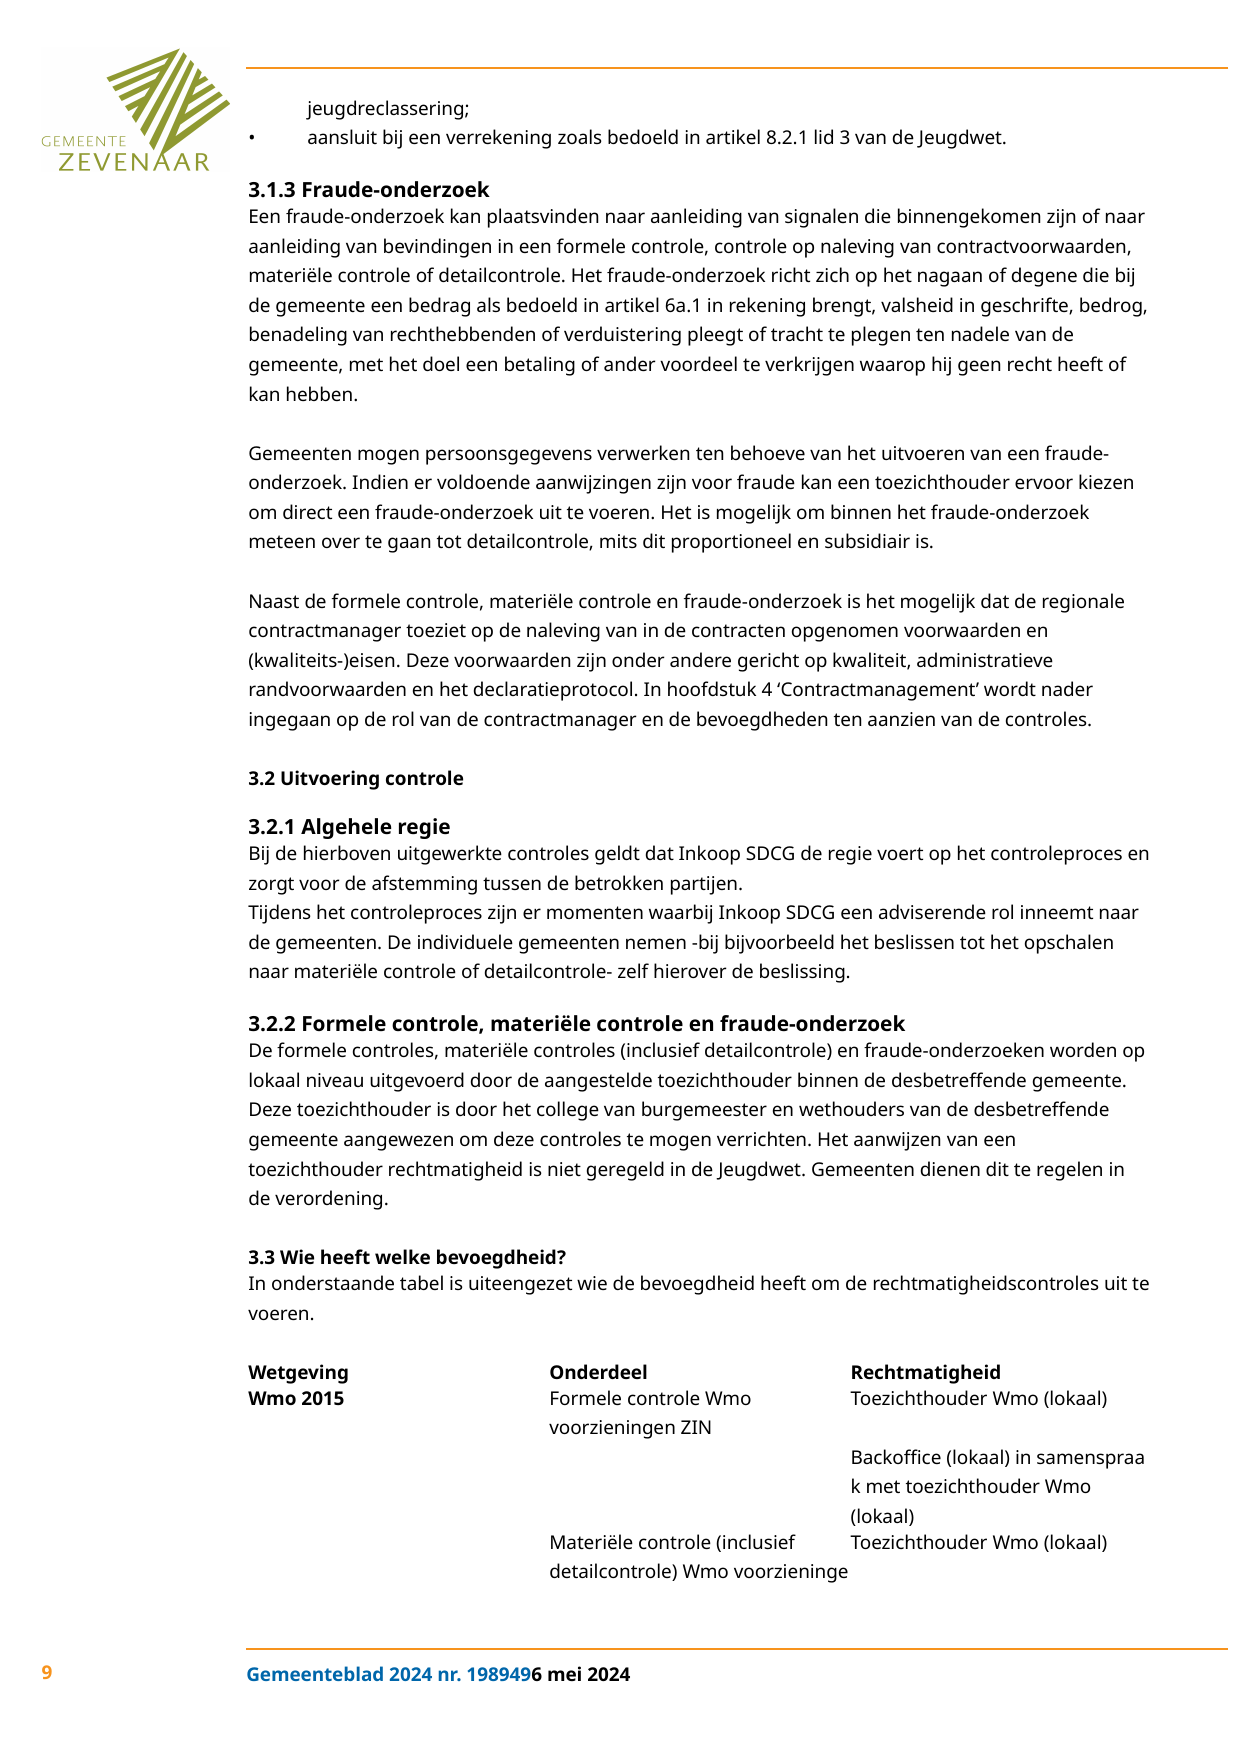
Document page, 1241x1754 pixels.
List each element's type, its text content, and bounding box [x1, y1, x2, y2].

table_cell [248, 1529, 549, 1584]
table_header Rechtmatigheid [850, 1359, 1152, 1385]
text 3.1.3 Fraude-onderzoek [248, 175, 1152, 203]
text Naast de formele controle, materiële controle en fraude-onderzoek is het mogelijk dat de regionale contractmanager toeziet op de naleving van in de contracten opgenomen voorwaarden en (kwaliteits-)eisen. Deze voorwaarden zijn onder andere gericht op kwaliteit, administratieve randvoorwaarden en het declaratieprotocol. In hoofdstuk 4 ‘Contractmanagement’ wordt nader ingegaan op de rol van de contractmanager en de bevoegdheden ten aanzien van de controles. [248, 588, 1152, 732]
text 3.2 Uitvoering controle [248, 765, 1152, 791]
text 3.2.2 Formele controle, materiële controle en fraude-onderzoek [248, 1009, 1152, 1037]
table_cell Wmo 2015 [248, 1385, 549, 1529]
table_header Onderdeel [549, 1359, 850, 1385]
text Een fraude-onderzoek kan plaatsvinden naar aanleiding van signalen die binnengekomen zijn of naar aanleiding van bevindingen in een formele controle, controle op naleving van contractvoorwaarden, materiële controle of detailcontrole. Het fraude-onderzoek richt zich op het nagaan of degene die bij de gemeente een bedrag als bedoeld in artikel 6a.1 in rekening brengt, valsheid in geschrifte, bedrog, benadeling van rechthebbenden of verduistering pleegt of tracht te plegen ten nadele van de gemeente, met het doel een betaling of ander voordeel te verkrijgen waarop hij geen recht heeft of kan hebben. [248, 203, 1152, 406]
table_header Wetgeving [248, 1359, 549, 1385]
table_cell Materiële controle (inclusief detailcontrole) Wmo voorzieninge [549, 1529, 850, 1584]
list jeugdreclassering; [248, 95, 1152, 121]
text Tijdens het controleproces zijn er momenten waarbij Inkoop SDCG een adviserende rol inneemt naar de gemeenten. De individuele gemeenten nemen -bij bijvoorbeeld het beslissen tot het opschalen naar materiële controle of detailcontrole- zelf hierover de beslissing. [248, 899, 1152, 984]
text Bij de hierboven uitgewerkte controles geldt dat Inkoop SDCG de regie voert op het controleproces en zorgt voor de afstemming tussen de betrokken partijen. [248, 840, 1152, 896]
list aansluit bij een verrekening zoals bedoeld in artikel 8.2.1 lid 3 van de Jeugdwet. [248, 124, 1152, 150]
text De formele controles, materiële controles (inclusief detailcontrole) en fraude-onderzoeken worden op lokaal niveau uitgevoerd door de aangestelde toezichthouder binnen de desbetreffende gemeente. Deze toezichthouder is door het college van burgemeester en wethouders van de desbetreffende gemeente aangewezen om deze controles te mogen verrichten. Het aanwijzen van een toezichthouder rechtmatigheid is niet geregeld in de Jeugdwet. Gemeenten dienen dit te regelen in de verordening. [248, 1037, 1152, 1211]
text Gemeenten mogen persoonsgegevens verwerken ten behoeve van het uitvoeren van een fraude- onderzoek. Indien er voldoende aanwijzingen zijn voor fraude kan een toezichthouder ervoor kiezen om direct een fraude-onderzoek uit te voeren. Het is mogelijk om binnen het fraude-onderzoek meteen over te gaan tot detailcontrole, mits dit proportioneel en subsidiair is. [248, 440, 1152, 554]
picture [41, 47, 231, 172]
table_cell Toezichthouder Wmo (lokaal) Backoffice (lokaal) in samenspraak met toezichthouder Wmo (lokaal) [850, 1385, 1152, 1529]
text 3.3 Wie heeft welke bevoegdheid? [248, 1244, 1152, 1270]
table_cell Formele controle Wmo voorzieningen ZIN [549, 1385, 850, 1529]
text 3.2.1 Algehele regie [248, 812, 1152, 840]
text In onderstaande tabel is uiteengezet wie de bevoegdheid heeft om de rechtmatigheidscontroles uit te voeren. [248, 1270, 1152, 1326]
table_cell Toezichthouder Wmo (lokaal) [850, 1529, 1152, 1584]
